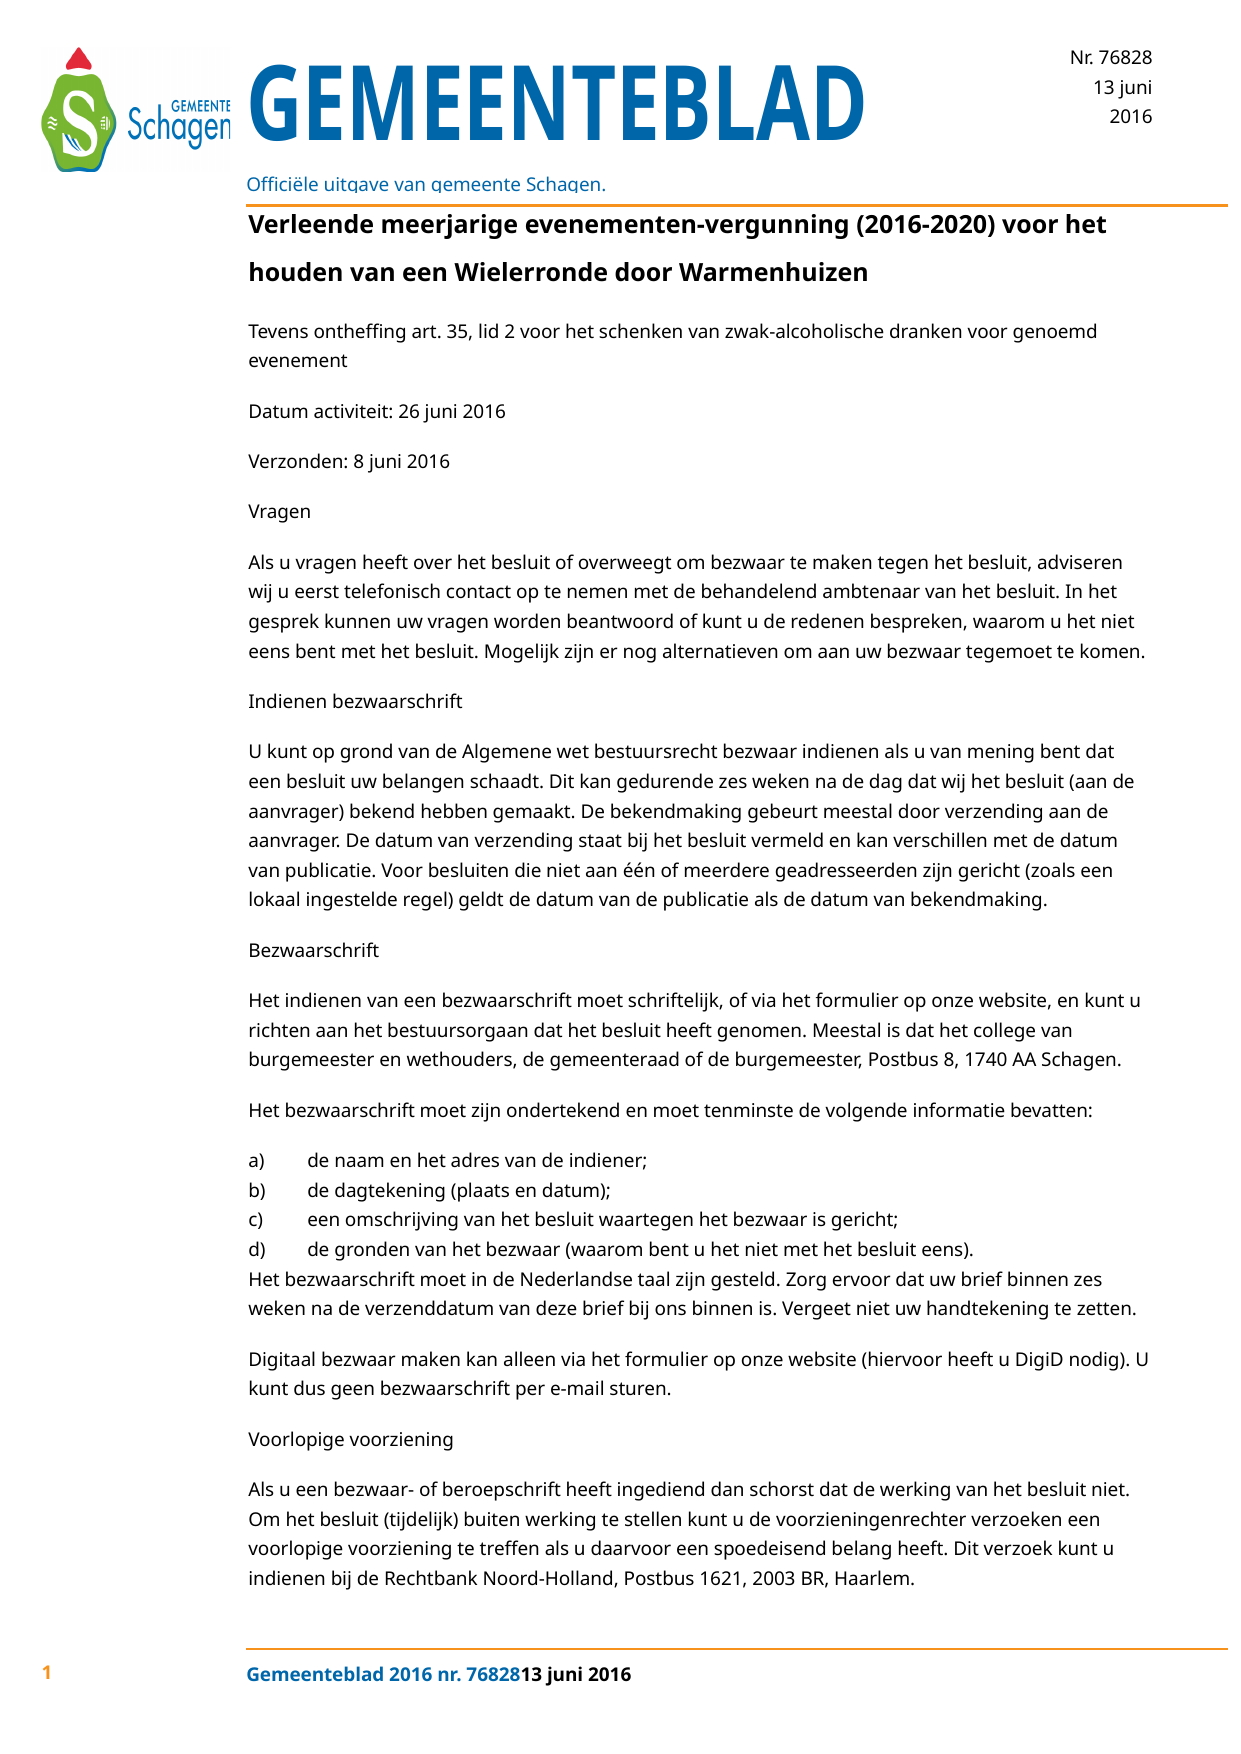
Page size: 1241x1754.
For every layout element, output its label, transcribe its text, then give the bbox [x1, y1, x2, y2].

text Datum activiteit: 26 juni 2016 [248, 398, 1152, 424]
text Voorlopige voorziening [248, 1426, 1152, 1452]
text Het bezwaarschrift moet zijn ondertekend en moet tenminste de volgende informatie bevatten: [248, 1097, 1152, 1123]
text Bezwaarschrift [248, 937, 1152, 963]
text Verleende meerjarige evenementen-vergunning (2016-2020) voor het houden van een Wielerronde door Warmenhuizen [248, 207, 1152, 288]
text Vragen [248, 499, 1152, 524]
picture [41, 47, 231, 172]
list de naam en het adres van de indiener; [248, 1147, 1152, 1173]
text Het bezwaarschrift moet in de Nederlandse taal zijn gesteld. Zorg ervoor dat uw brief binnen zes weken na de verzenddatum van deze brief bij ons binnen is. Vergeet niet uw handtekening te zetten. [248, 1266, 1152, 1321]
text Digitaal bezwaar maken kan alleen via het formulier op onze website (hiervoor heeft u DigiD nodig). U kunt dus geen bezwaarschrift per e-mail sturen. [248, 1346, 1152, 1401]
text Als u een bezwaar- of beroepschrift heeft ingediend dan schorst dat de werking van het besluit niet. Om het besluit (tijdelijk) buiten werking te stellen kunt u de voorzieningenrechter verzoeken een voorlopige voorziening te treffen als u daarvoor een spoedeisend belang heeft. Dit verzoek kunt u indienen bij de Rechtbank Noord-Holland, Postbus 1621, 2003 BR, Haarlem. [248, 1476, 1152, 1591]
list de dagtekening (plaats en datum); [248, 1177, 1152, 1203]
text Het indienen van een bezwaarschrift moet schriftelijk, of via het formulier op onze website, en kunt u richten aan het bestuursorgaan dat het besluit heeft genomen. Meestal is dat het college van burgemeester en wethouders, de gemeenteraad of de burgemeester, Postbus 8, 1740 AA Schagen. [248, 987, 1152, 1072]
text U kunt op grond van de Algemene wet bestuursrecht bezwaar indienen als u van mening bent dat een besluit uw belangen schaadt. Dit kan gedurende zes weken na de dag dat wij het besluit (aan de aanvrager) bekend hebben gemaakt. De bekendmaking gebeurt meestal door verzending aan de aanvrager. De datum van verzending staat bij het besluit vermeld en kan verschillen met de datum van publicatie. Voor besluiten die niet aan één of meerdere geadresseerden zijn gericht (zoals een lokaal ingestelde regel) geldt de datum van de publicatie als de datum van bekendmaking. [248, 739, 1152, 912]
list een omschrijving van het besluit waartegen het bezwaar is gericht; [248, 1207, 1152, 1232]
list de gronden van het bezwaar (waarom bent u het niet met het besluit eens). [248, 1236, 1152, 1262]
text Verzonden: 8 juni 2016 [248, 448, 1152, 474]
text Indienen bezwaarschrift [248, 688, 1152, 714]
text Als u vragen heeft over het besluit of overweegt om bezwaar te maken tegen het besluit, adviseren wij u eerst telefonisch contact op te nemen met de behandelend ambtenaar van het besluit. In het gesprek kunnen uw vragen worden beantwoord of kunt u de redenen bespreken, waarom u het niet eens bent met het besluit. Mogelijk zijn er nog alternatieven om aan uw bezwaar tegemoet te komen. [248, 549, 1152, 664]
text Tevens ontheffing art. 35, lid 2 voor het schenken van zwak-alcoholische dranken voor genoemd evenement [248, 318, 1152, 373]
